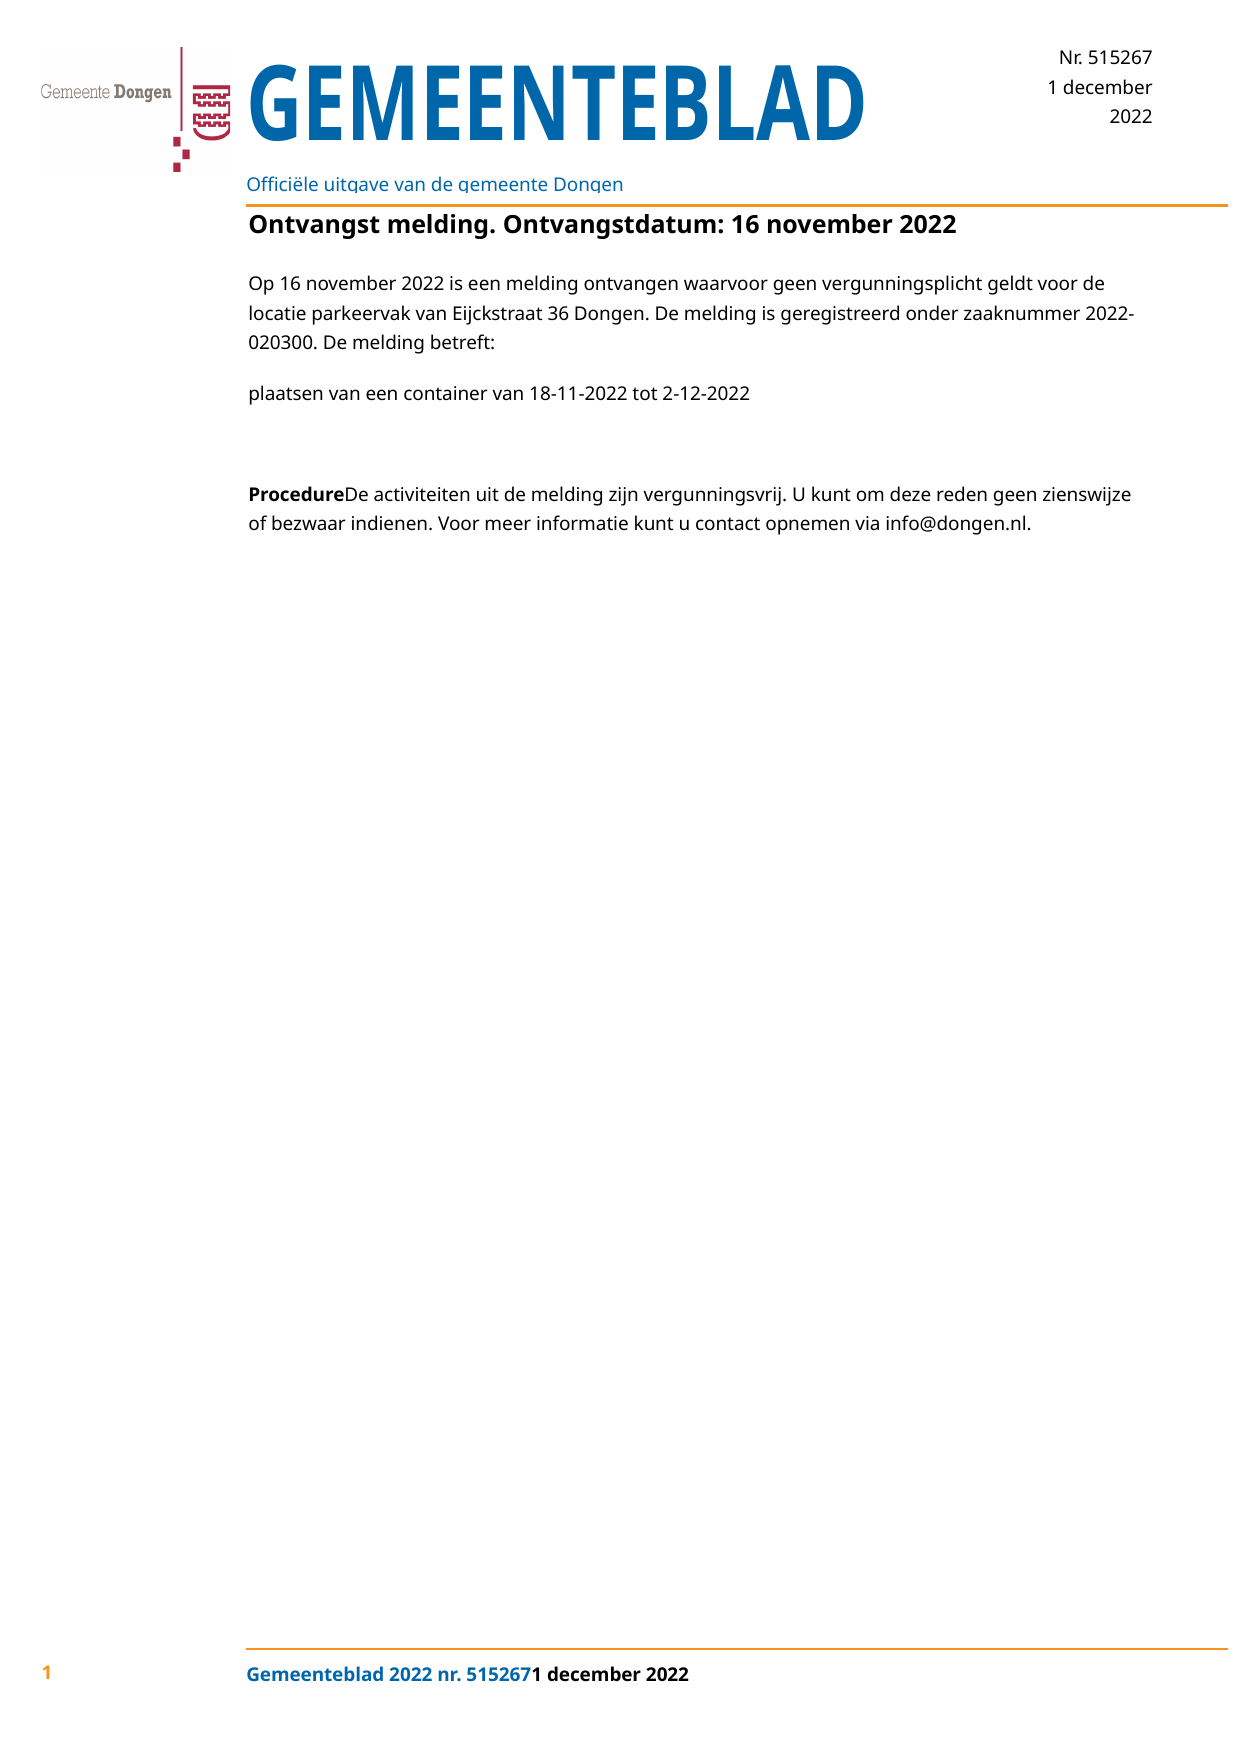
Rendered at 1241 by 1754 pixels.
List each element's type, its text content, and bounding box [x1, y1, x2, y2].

text Ontvangst melding. Ontvangstdatum: 16 november 2022 [248, 207, 1152, 241]
picture [41, 47, 231, 172]
text ProcedureDe activiteiten uit de melding zijn vergunningsvrij. U kunt om deze reden geen zienswijze of bezwaar indienen. Voor meer informatie kunt u contact opnemen via info@dongen.nl. [248, 481, 1152, 536]
text plaatsen van een container van 18-11-2022 tot 2-12-2022 [248, 380, 1152, 406]
text Op 16 november 2022 is een melding ontvangen waarvoor geen vergunningsplicht geldt voor de locatie parkeervak van Eijckstraat 36 Dongen. De melding is geregistreerd onder zaaknummer 2022-020300. De melding betreft: [248, 270, 1152, 355]
